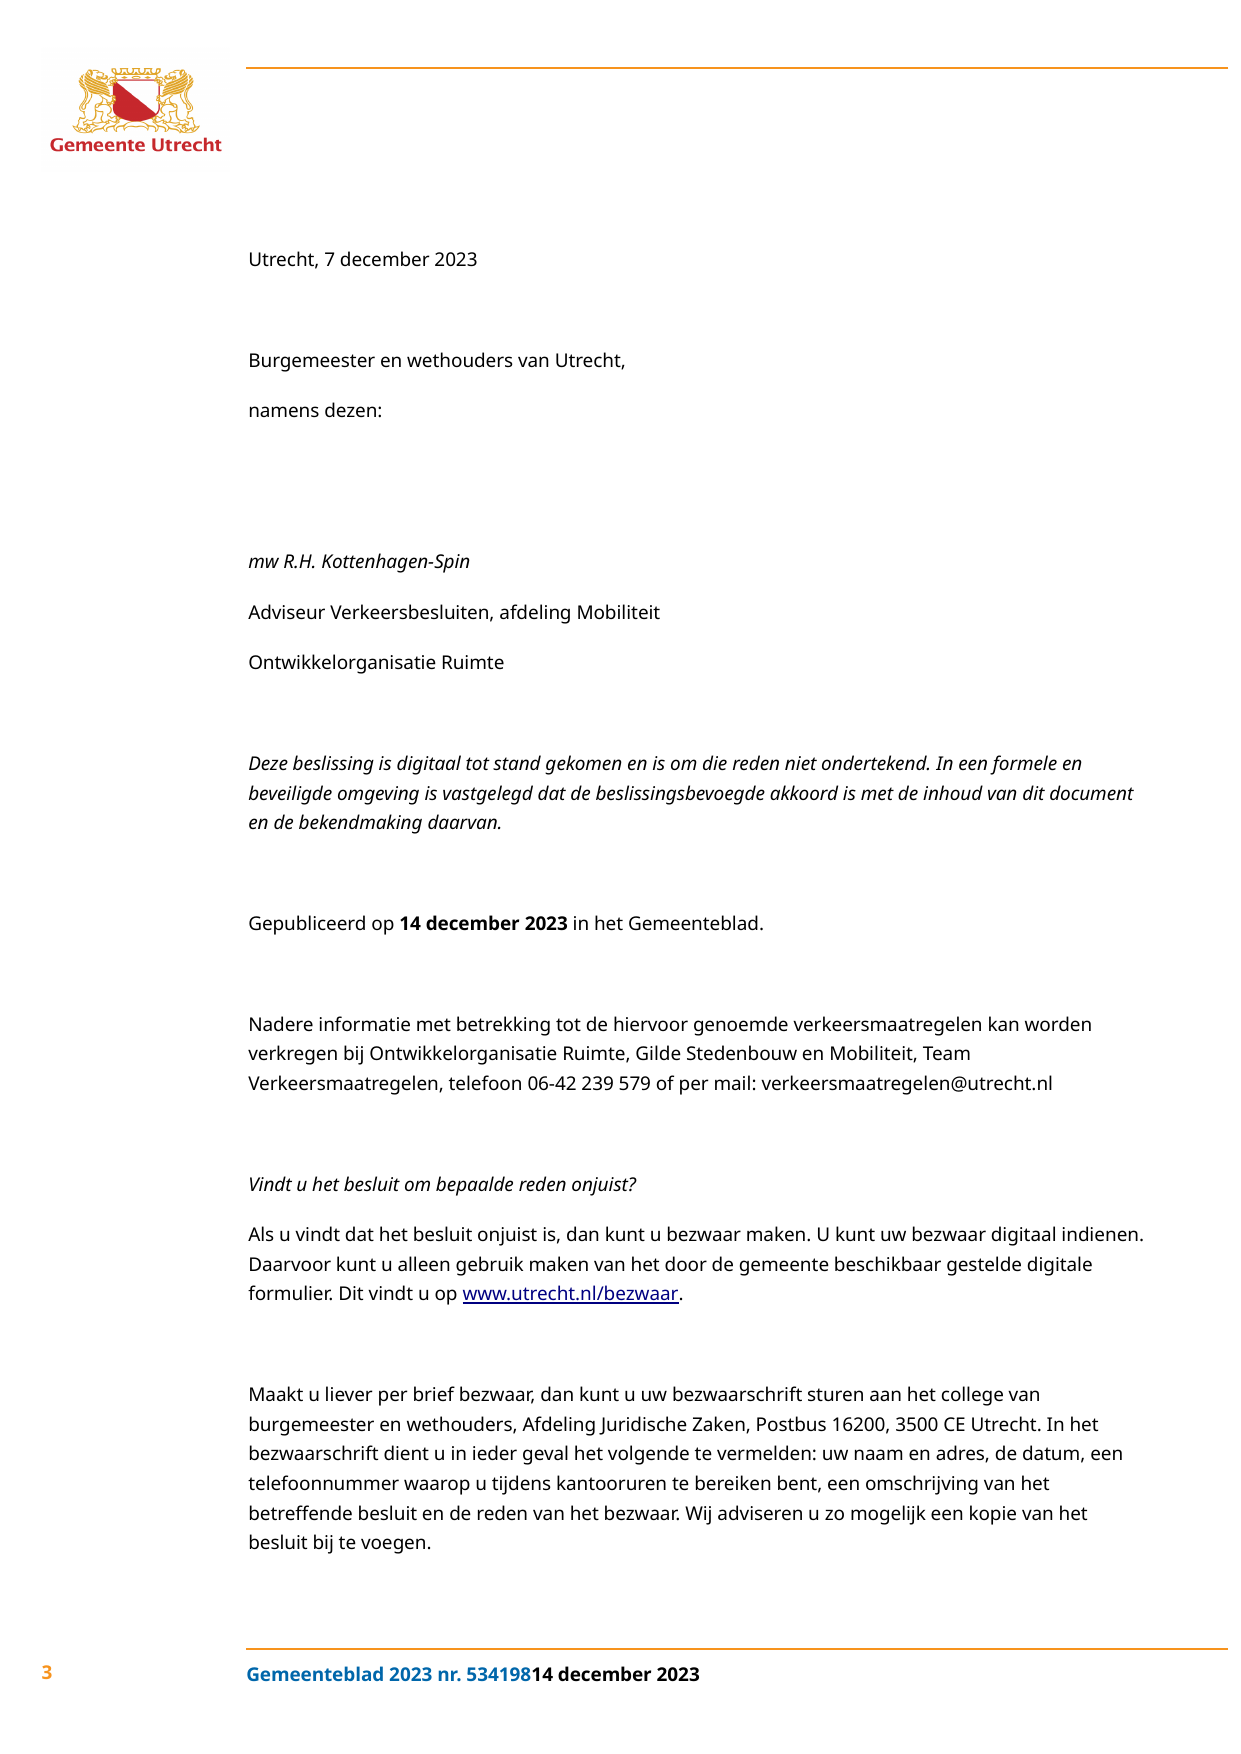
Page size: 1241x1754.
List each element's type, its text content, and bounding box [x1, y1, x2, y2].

text Gepubliceerd op 14 december 2023 in het Gemeenteblad. [248, 910, 1152, 936]
text Vindt u het besluit om bepaalde reden onjuist? [248, 1171, 1152, 1197]
text Utrecht, 7 december 2023 [248, 246, 1152, 272]
text Burgemeester en wethouders van Utrecht, [248, 347, 1152, 373]
picture [41, 47, 231, 172]
text Deze beslissing is digitaal tot stand gekomen en is om die reden niet ondertekend. In een formele en beveiligde omgeving is vastgelegd dat de beslissingsbevoegde akkoord is met de inhoud van dit document en de bekendmaking daarvan. [248, 750, 1152, 835]
text namens dezen: [248, 397, 1152, 423]
text Maakt u liever per brief bezwaar, dan kunt u uw bezwaarschrift sturen aan het college van burgemeester en wethouders, Afdeling Juridische Zaken, Postbus 16200, 3500 CE Utrecht. In het bezwaarschrift dient u in ieder geval het volgende te vermelden: uw naam en adres, de datum, een telefoonnummer waarop u tijdens kantooruren te bereiken bent, een omschrijving van het betreffende besluit en de reden van het bezwaar. Wij adviseren u zo mogelijk een kopie van het besluit bij te voegen. [248, 1381, 1152, 1555]
text Als u vindt dat het besluit onjuist is, dan kunt u bezwaar maken. U kunt uw bezwaar digitaal indienen. Daarvoor kunt u alleen gebruik maken van het door de gemeente beschikbaar gestelde digitale formulier. Dit vindt u op www.utrecht.nl/bezwaar. [248, 1221, 1152, 1306]
text Nadere informatie met betrekking tot de hiervoor genoemde verkeersmaatregelen kan worden verkregen bij Ontwikkelorganisatie Ruimte, Gilde Stedenbouw en Mobiliteit, Team Verkeersmaatregelen, telefoon 06-42 239 579 of per mail: verkeersmaatregelen@utrecht.nl [248, 1011, 1152, 1096]
text Adviseur Verkeersbesluiten, afdeling Mobiliteit [248, 599, 1152, 625]
text Ontwikkelorganisatie Ruimte [248, 649, 1152, 675]
text mw R.H. Kottenhagen-Spin [248, 548, 1152, 574]
